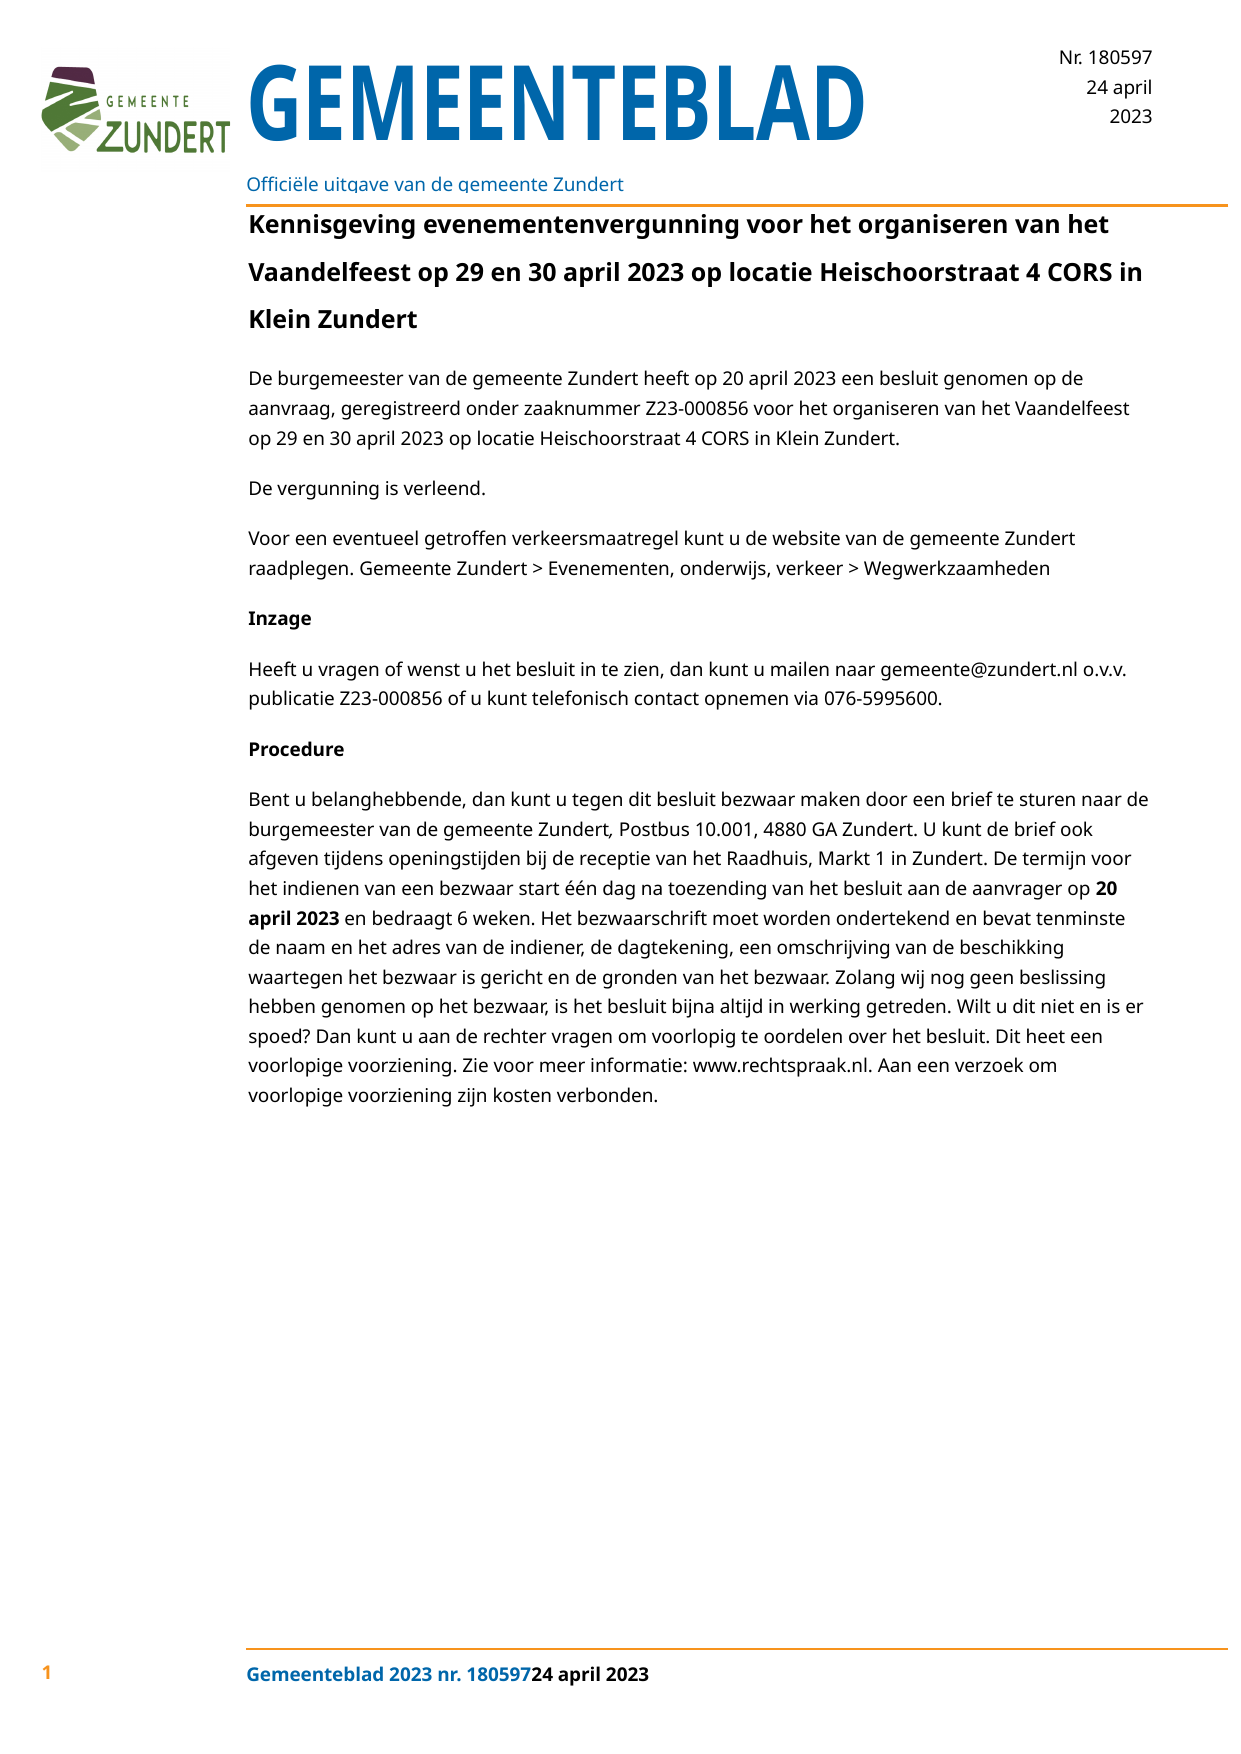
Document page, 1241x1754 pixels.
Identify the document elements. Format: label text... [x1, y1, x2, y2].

text De burgemeester van de gemeente Zundert heeft op 20 april 2023 een besluit genomen op de aanvraag, geregistreerd onder zaaknummer Z23-000856 voor het organiseren van het Vaandelfeest op 29 en 30 april 2023 op locatie Heischoorstraat 4 CORS in Klein Zundert. [248, 366, 1152, 450]
text Kennisgeving evenementenvergunning voor het organiseren van het Vaandelfeest op 29 en 30 april 2023 op locatie Heischoorstraat 4 CORS in Klein Zundert [248, 207, 1152, 336]
text De vergunning is verleend. [248, 475, 1152, 501]
text Voor een eventueel getroffen verkeersmaatregel kunt u de website van de gemeente Zundert raadplegen. Gemeente Zundert > Evenementen, onderwijs, verkeer > Wegwerkzaamheden [248, 526, 1152, 581]
text Inzage [248, 606, 1152, 631]
picture [41, 47, 231, 172]
text Bent u belanghebbende, dan kunt u tegen dit besluit bezwaar maken door een brief te sturen naar de burgemeester van de gemeente Zundert, Postbus 10.001, 4880 GA Zundert. U kunt de brief ook afgeven tijdens openingstijden bij de receptie van het Raadhuis, Markt 1 in Zundert. De termijn voor het indienen van een bezwaar start één dag na toezending van het besluit aan de aanvrager op 20 april 2023 en bedraagt 6 weken. Het bezwaarschrift moet worden ondertekend en bevat tenminste de naam en het adres van de indiener, de dagtekening, een omschrijving van de beschikking waartegen het bezwaar is gericht en de gronden van het bezwaar. Zolang wij nog geen beslissing hebben genomen op het bezwaar, is het besluit bijna altijd in werking getreden. Wilt u dit niet en is er spoed? Dan kunt u aan de rechter vragen om voorlopig te oordelen over het besluit. Dit heet een voorlopige voorziening. Zie voor meer informatie: www.rechtspraak.nl. Aan een verzoek om voorlopige voorziening zijn kosten verbonden. [248, 786, 1152, 1108]
text Procedure [248, 736, 1152, 762]
text Heeft u vragen of wenst u het besluit in te zien, dan kunt u mailen naar gemeente@zundert.nl o.v.v. publicatie Z23-000856 of u kunt telefonisch contact opnemen via 076-5995600. [248, 656, 1152, 711]
